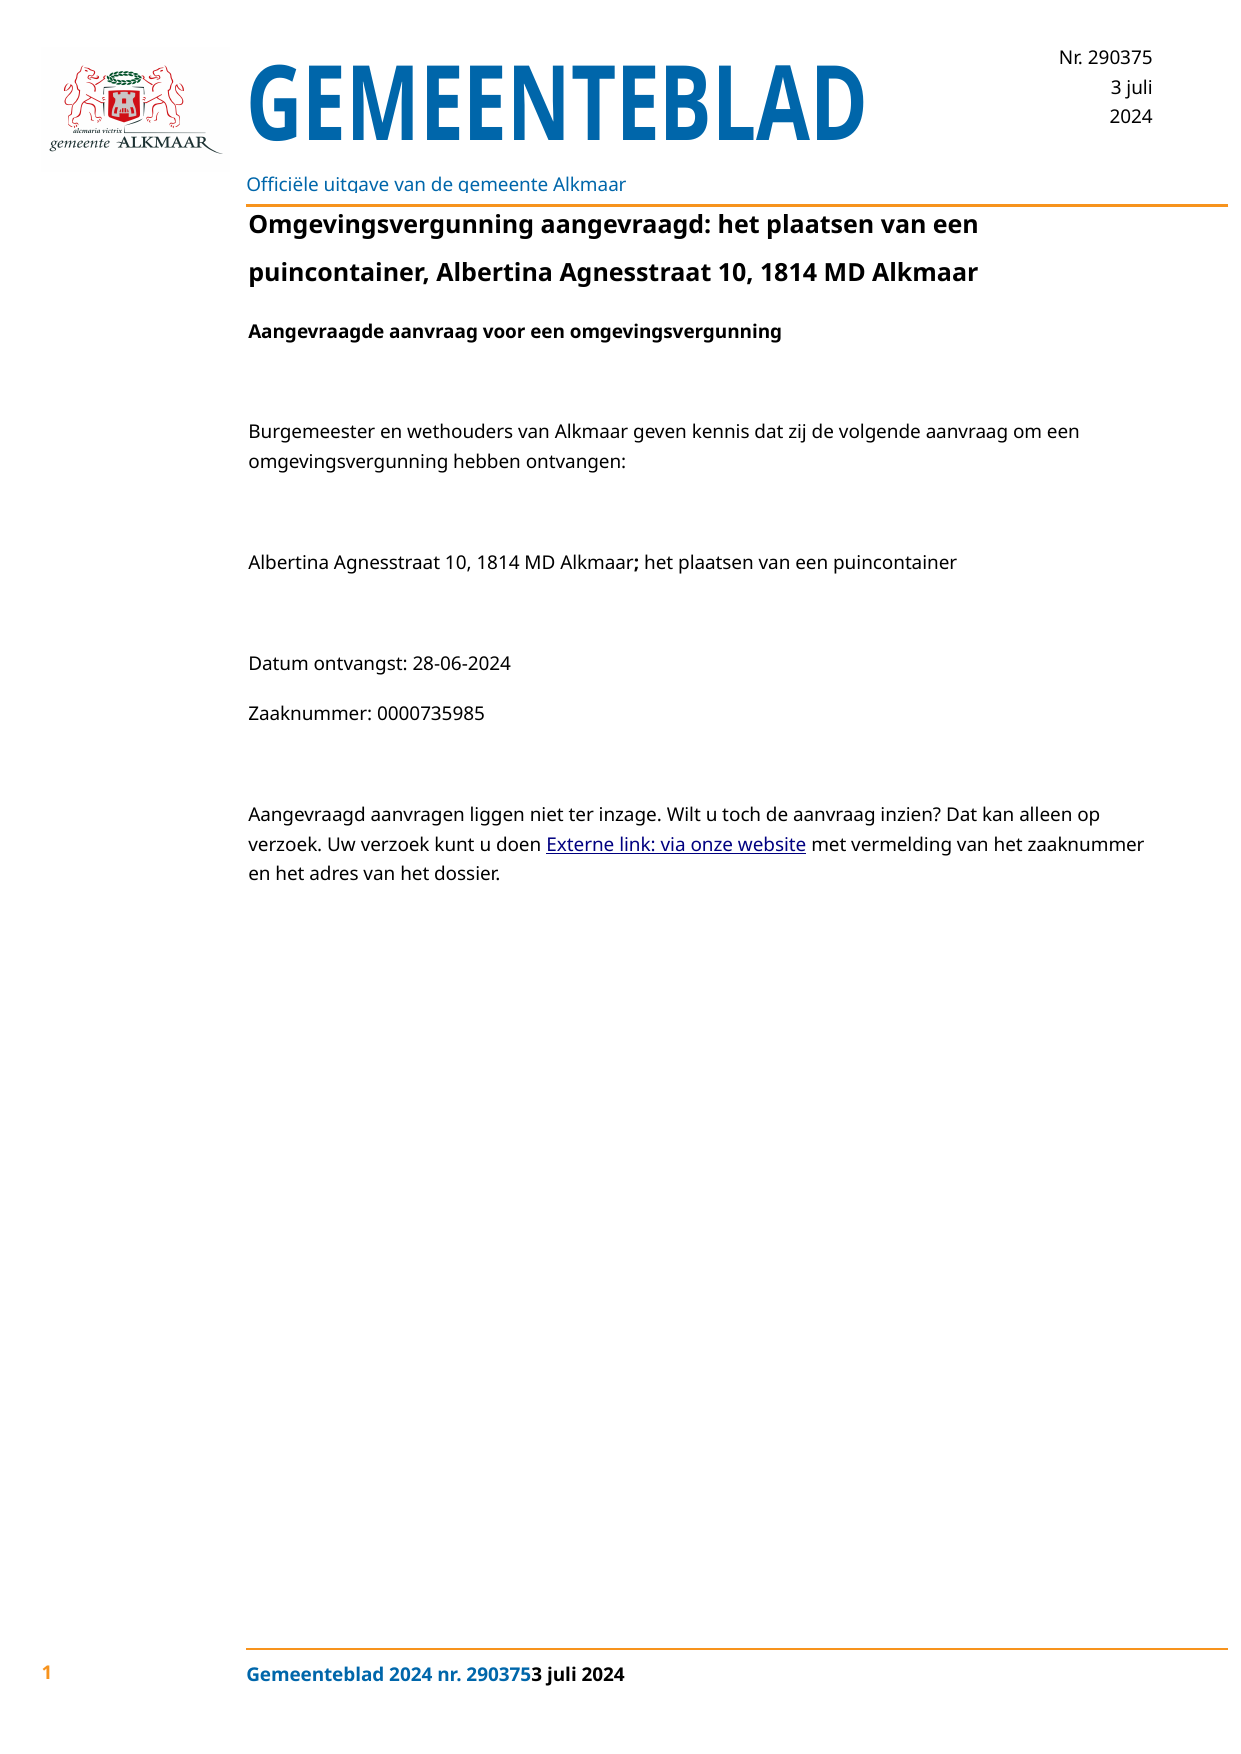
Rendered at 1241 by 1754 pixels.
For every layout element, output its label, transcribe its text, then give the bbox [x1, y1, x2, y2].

text Aangevraagd aanvragen liggen niet ter inzage. Wilt u toch de aanvraag inzien? Dat kan alleen op verzoek. Uw verzoek kunt u doen Externe link: via onze website met vermelding van het zaaknummer en het adres van het dossier. [248, 801, 1152, 886]
text Zaaknummer: 0000735985 [248, 700, 1152, 726]
text Datum ontvangst: 28-06-2024 [248, 650, 1152, 676]
text Aangevraagde aanvraag voor een omgevingsvergunning [248, 318, 1152, 344]
picture [41, 47, 231, 172]
text Burgemeester en wethouders van Alkmaar geven kennis dat zij de volgende aanvraag om een omgevingsvergunning hebben ontvangen: [248, 419, 1152, 474]
text Albertina Agnesstraat 10, 1814 MD Alkmaar; het plaatsen van een puincontainer [248, 549, 1152, 575]
text Omgevingsvergunning aangevraagd: het plaatsen van een puincontainer, Albertina Agnesstraat 10, 1814 MD Alkmaar [248, 207, 1152, 288]
